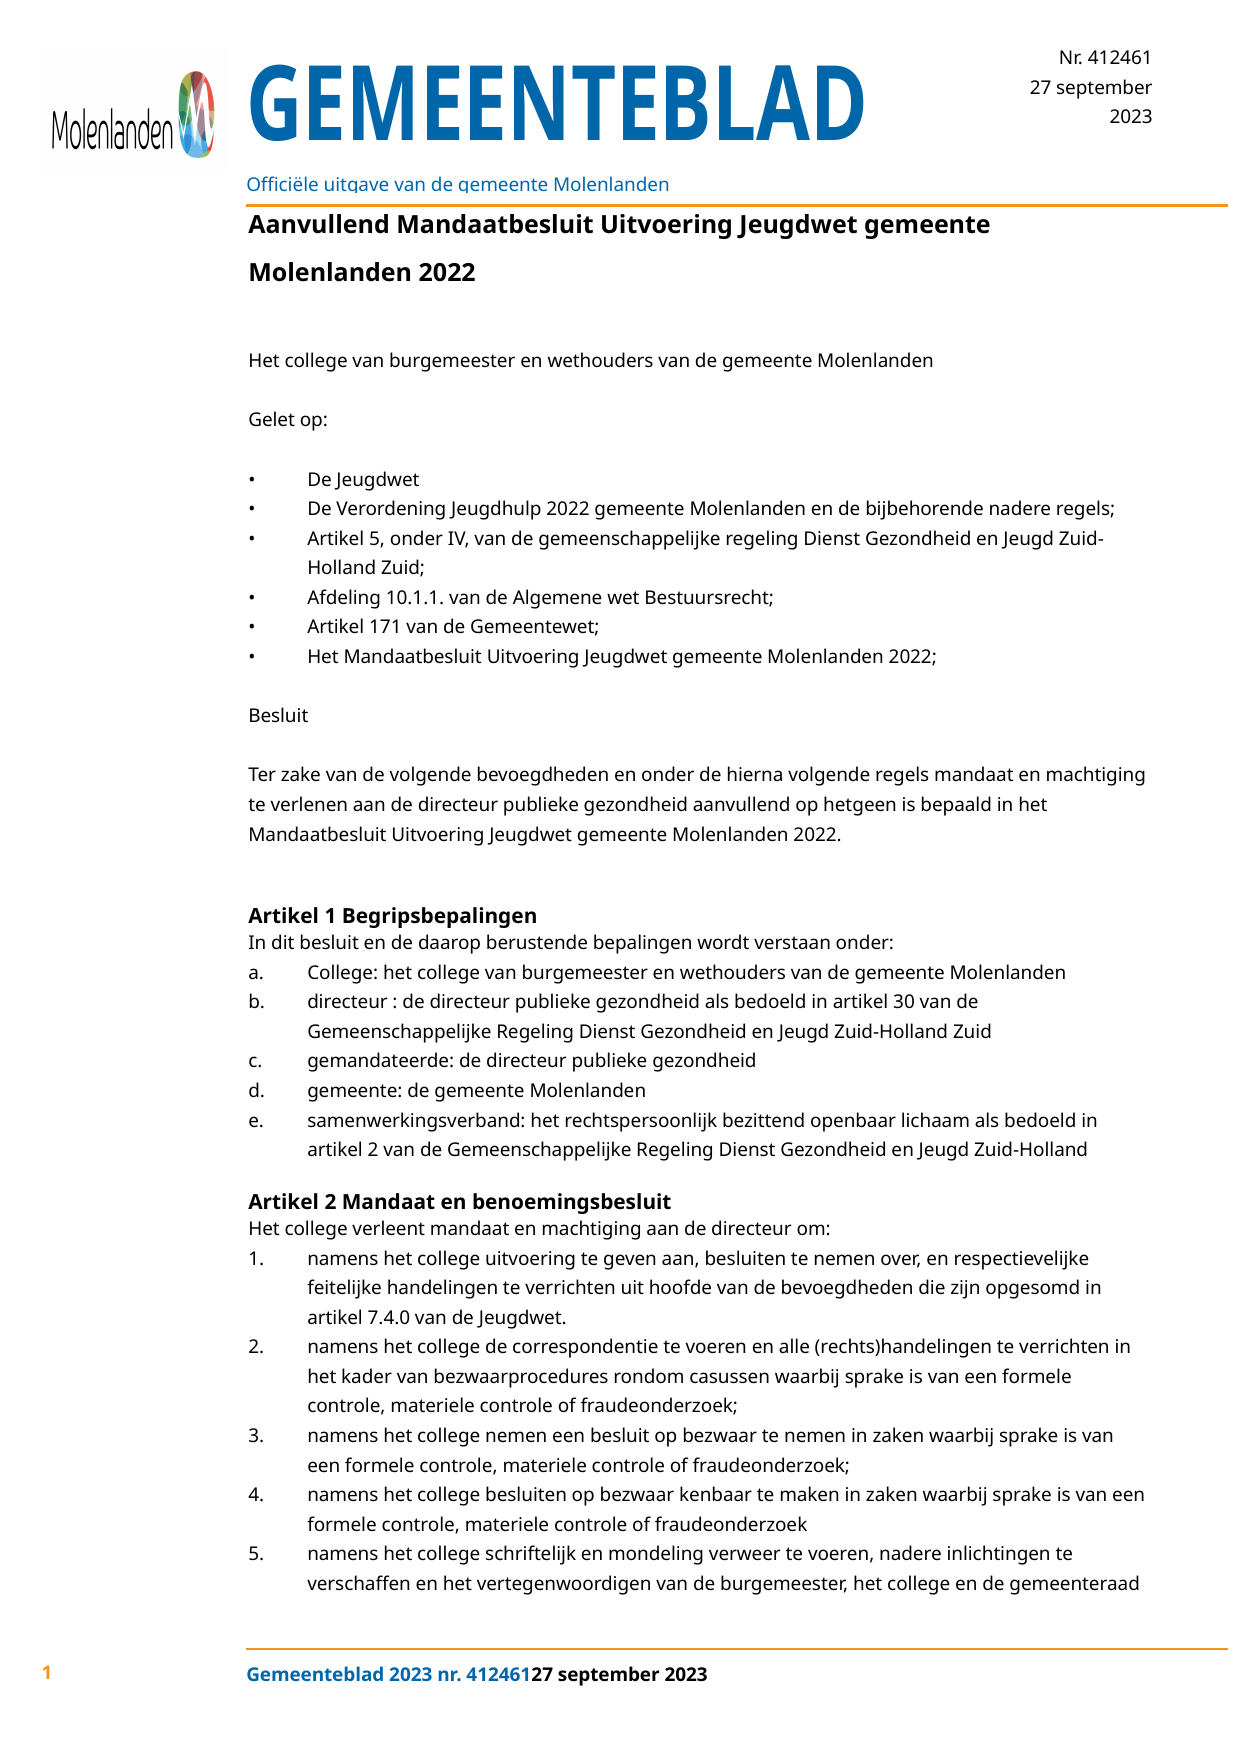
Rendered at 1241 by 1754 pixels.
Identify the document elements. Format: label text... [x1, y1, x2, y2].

text Het college verleent mandaat en machtiging aan de directeur om: [248, 1215, 1152, 1241]
text Artikel 2 Mandaat en benoemingsbesluit [248, 1187, 1152, 1215]
text Besluit [248, 702, 1152, 728]
list College: het college van burgemeester en wethouders van de gemeente Molenlanden [248, 959, 1152, 984]
list namens het college schriftelijk en mondeling verweer te voeren, nadere inlichtingen te verschaffen en het vertegenwoordigen van de burgemeester, het college en de gemeenteraad [248, 1541, 1152, 1596]
text Ter zake van de volgende bevoegdheden en onder de hierna volgende regels mandaat en machtiging te verlenen aan de directeur publieke gezondheid aanvullend op hetgeen is bepaald in het Mandaatbesluit Uitvoering Jeugdwet gemeente Molenlanden 2022. [248, 762, 1152, 847]
list directeur : de directeur publieke gezondheid als bedoeld in artikel 30 van de Gemeenschappelijke Regeling Dienst Gezondheid en Jeugd Zuid-Holland Zuid [248, 988, 1152, 1044]
picture [41, 47, 231, 172]
list namens het college uitvoering te geven aan, besluiten te nemen over, en respectievelijke feitelijke handelingen te verrichten uit hoofde van de bevoegdheden die zijn opgesomd in artikel 7.4.0 van de Jeugdwet. [248, 1245, 1152, 1330]
list Afdeling 10.1.1. van de Algemene wet Bestuursrecht; [248, 584, 1152, 610]
list gemeente: de gemeente Molenlanden [248, 1077, 1152, 1103]
text Aanvullend Mandaatbesluit Uitvoering Jeugdwet gemeente Molenlanden 2022 [248, 207, 1152, 288]
text Het college van burgemeester en wethouders van de gemeente Molenlanden [248, 347, 1152, 373]
list De Jeugdwet [248, 466, 1152, 492]
list Artikel 171 van de Gemeentewet; [248, 614, 1152, 639]
list namens het college besluiten op bezwaar kenbaar te maken in zaken waarbij sprake is van een formele controle, materiele controle of fraudeonderzoek [248, 1481, 1152, 1537]
list samenwerkingsverband: het rechtspersoonlijk bezittend openbaar lichaam als bedoeld in artikel 2 van de Gemeenschappelijke Regeling Dienst Gezondheid en Jeugd Zuid-Holland [248, 1107, 1152, 1162]
text In dit besluit en de daarop berustende bepalingen wordt verstaan onder: [248, 929, 1152, 955]
list Artikel 5, onder IV, van de gemeenschappelijke regeling Dienst Gezondheid en Jeugd Zuid-Holland Zuid; [248, 525, 1152, 580]
list namens het college nemen een besluit op bezwaar te nemen in zaken waarbij sprake is van een formele controle, materiele controle of fraudeonderzoek; [248, 1422, 1152, 1478]
list namens het college de correspondentie te voeren en alle (rechts)handelingen te verrichten in het kader van bezwaarprocedures rondom casussen waarbij sprake is van een formele controle, materiele controle of fraudeonderzoek; [248, 1333, 1152, 1418]
list De Verordening Jeugdhulp 2022 gemeente Molenlanden en de bijbehorende nadere regels; [248, 495, 1152, 521]
text Artikel 1 Begripsbepalingen [248, 901, 1152, 929]
list gemandateerde: de directeur publieke gezondheid [248, 1048, 1152, 1073]
text Gelet op: [248, 407, 1152, 432]
list Het Mandaatbesluit Uitvoering Jeugdwet gemeente Molenlanden 2022; [248, 643, 1152, 669]
